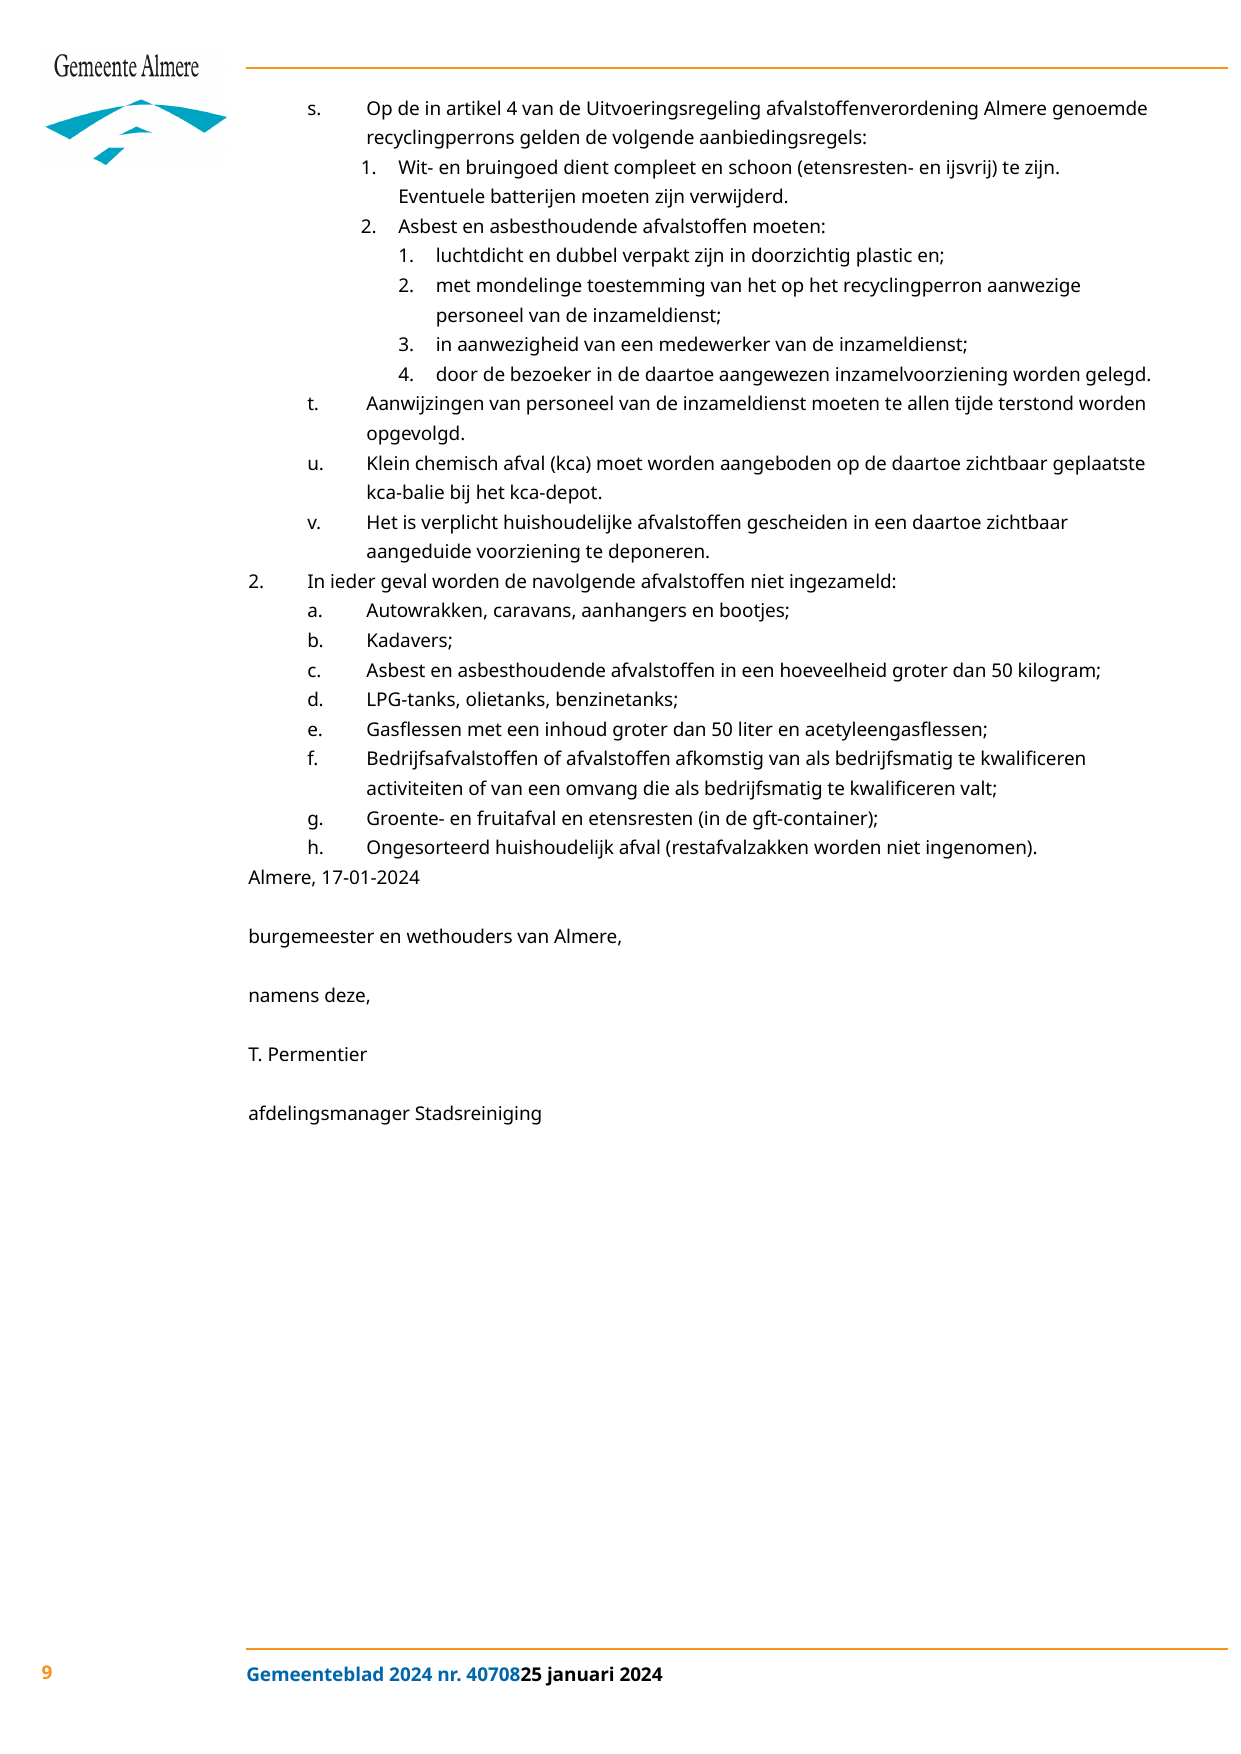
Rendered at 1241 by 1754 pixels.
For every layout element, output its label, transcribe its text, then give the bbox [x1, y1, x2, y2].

text Almere, 17-01-2024 [248, 864, 1152, 890]
list Asbest en asbesthoudende afvalstoffen moeten: [361, 213, 1152, 239]
list Kadavers; [307, 627, 1152, 653]
text T. Permentier [248, 1041, 1152, 1067]
text namens deze, [248, 982, 1152, 1008]
list Ongesorteerd huishoudelijk afval (restafvalzakken worden niet ingenomen). [307, 834, 1152, 860]
picture [41, 47, 231, 172]
list In ieder geval worden de navolgende afvalstoffen niet ingezameld: [248, 568, 1152, 594]
list Het is verplicht huishoudelijke afvalstoffen gescheiden in een daartoe zichtbaar aangeduide voorziening te deponeren. [307, 509, 1152, 564]
list Autowrakken, caravans, aanhangers en bootjes; [307, 598, 1152, 623]
list Bedrijfsafvalstoffen of afvalstoffen afkomstig van als bedrijfsmatig te kwalificeren activiteiten of van een omvang die als bedrijfsmatig te kwalificeren valt; [307, 746, 1152, 801]
list door de bezoeker in de daartoe aangewezen inzamelvoorziening worden gelegd. [398, 361, 1152, 387]
list Asbest en asbesthoudende afvalstoffen in een hoeveelheid groter dan 50 kilogram; [307, 657, 1152, 683]
list in aanwezigheid van een medewerker van de inzameldienst; [398, 331, 1152, 357]
list Klein chemisch afval (kca) moet worden aangeboden op de daartoe zichtbaar geplaatste kca-balie bij het kca-depot. [307, 450, 1152, 505]
text burgemeester en wethouders van Almere, [248, 923, 1152, 949]
list met mondelinge toestemming van het op het recyclingperron aanwezige personeel van de inzameldienst; [398, 272, 1152, 328]
list LPG-tanks, olietanks, benzinetanks; [307, 686, 1152, 712]
text afdelingsmanager Stadsreiniging [248, 1101, 1152, 1126]
list Aanwijzingen van personeel van de inzameldienst moeten te allen tijde terstond worden opgevolgd. [307, 391, 1152, 446]
list Wit- en bruingoed dient compleet en schoon (etensresten- en ijsvrij) te zijn. Eventuele batterijen moeten zijn verwijderd. [361, 154, 1152, 209]
list Op de in artikel 4 van de Uitvoeringsregeling afvalstoffenverordening Almere genoemde recyclingperrons gelden de volgende aanbiedingsregels: [307, 95, 1152, 150]
list Groente- en fruitafval en etensresten (in de gft-container); [307, 805, 1152, 831]
list Gasflessen met een inhoud groter dan 50 liter en acetyleengasflessen; [307, 716, 1152, 742]
list luchtdicht en dubbel verpakt zijn in doorzichtig plastic en; [398, 243, 1152, 268]
